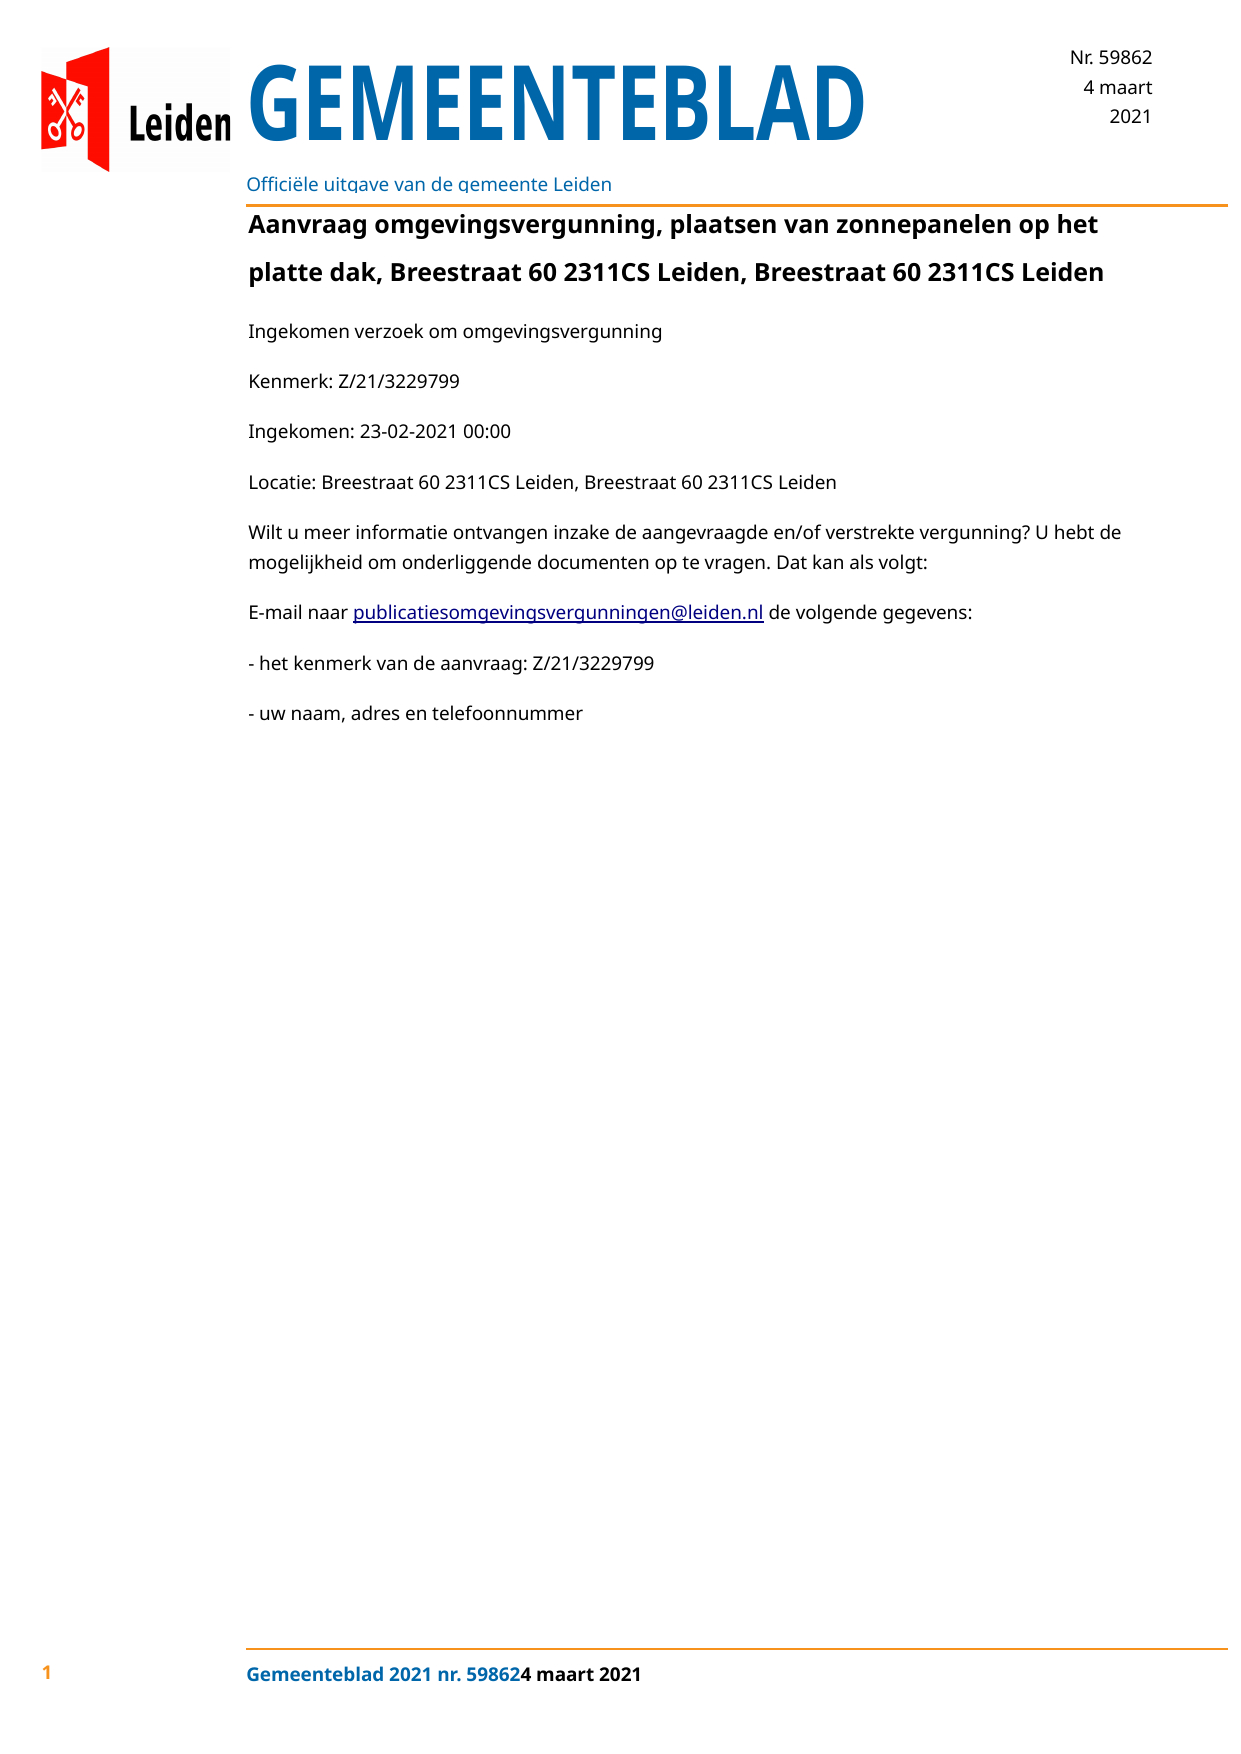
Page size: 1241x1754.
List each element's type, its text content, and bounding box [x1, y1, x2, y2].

text Wilt u meer informatie ontvangen inzake de aangevraagde en/of verstrekte vergunning? U hebt de mogelijkheid om onderliggende documenten op te vragen. Dat kan als volgt: [248, 519, 1152, 575]
text Kenmerk: Z/21/3229799 [248, 368, 1152, 394]
text Locatie: Breestraat 60 2311CS Leiden, Breestraat 60 2311CS Leiden [248, 469, 1152, 495]
text - het kenmerk van de aanvraag: Z/21/3229799 [248, 650, 1152, 676]
text E-mail naar publicatiesomgevingsvergunningen@leiden.nl de volgende gegevens: [248, 599, 1152, 625]
text Ingekomen: 23-02-2021 00:00 [248, 419, 1152, 444]
text Aanvraag omgevingsvergunning, plaatsen van zonnepanelen op het platte dak, Breestraat 60 2311CS Leiden, Breestraat 60 2311CS Leiden [248, 207, 1152, 288]
text Ingekomen verzoek om omgevingsvergunning [248, 318, 1152, 344]
text - uw naam, adres en telefoonnummer [248, 700, 1152, 726]
picture [41, 47, 231, 172]
